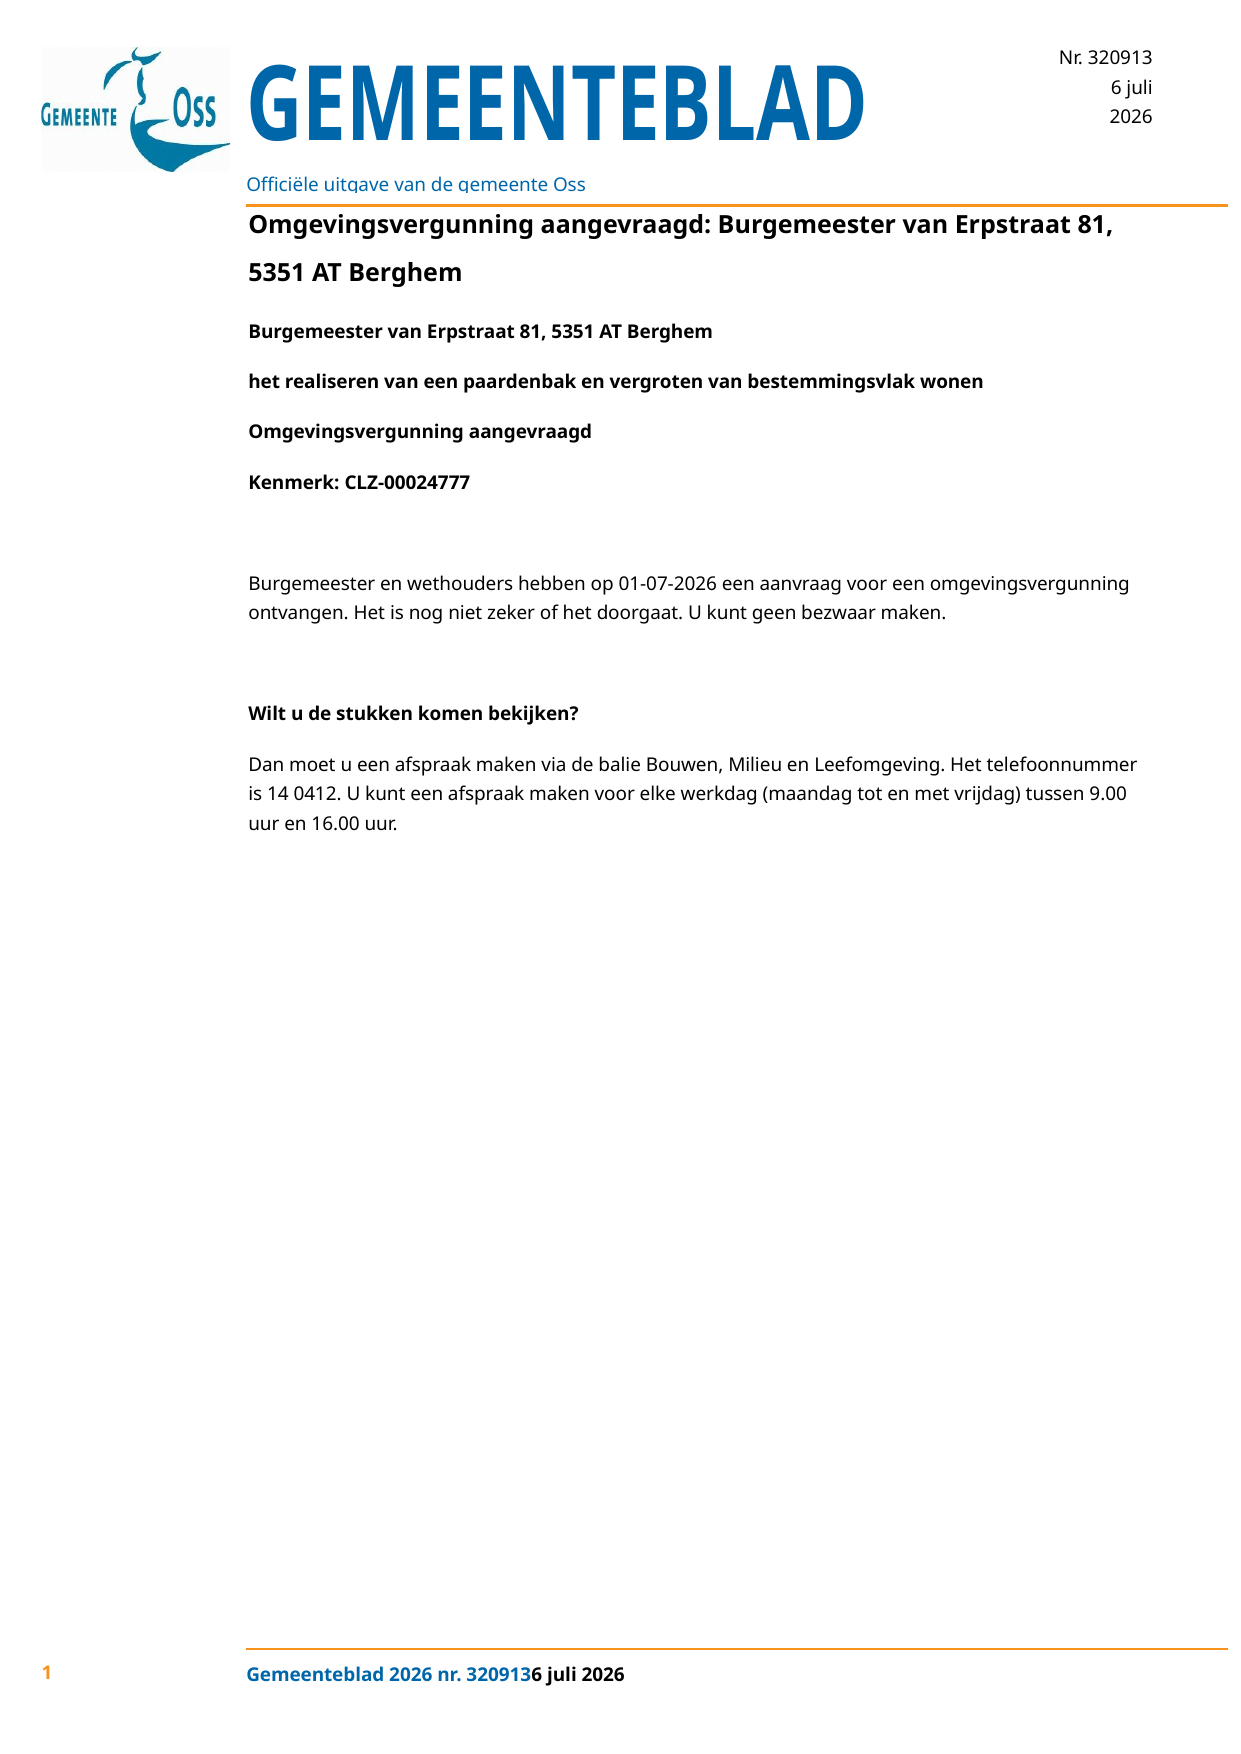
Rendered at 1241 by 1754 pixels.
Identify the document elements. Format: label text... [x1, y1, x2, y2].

text Wilt u de stukken komen bekijken? [248, 700, 1152, 726]
text Kenmerk: CLZ-00024777 [248, 469, 1152, 495]
picture [41, 47, 231, 172]
text het realiseren van een paardenbak en vergroten van bestemmingsvlak wonen [248, 368, 1152, 394]
text Dan moet u een afspraak maken via de balie Bouwen, Milieu en Leefomgeving. Het telefoonnummer is 14 0412. U kunt een afspraak maken voor elke werkdag (maandag tot en met vrijdag) tussen 9.00 uur en 16.00 uur. [248, 751, 1152, 836]
text Omgevingsvergunning aangevraagd: Burgemeester van Erpstraat 81, 5351 AT Berghem [248, 207, 1152, 288]
text Burgemeester van Erpstraat 81, 5351 AT Berghem [248, 318, 1152, 344]
text Burgemeester en wethouders hebben op 01-07-2026 een aanvraag voor een omgevingsvergunning ontvangen. Het is nog niet zeker of het doorgaat. U kunt geen bezwaar maken. [248, 570, 1152, 625]
text Omgevingsvergunning aangevraagd [248, 419, 1152, 444]
